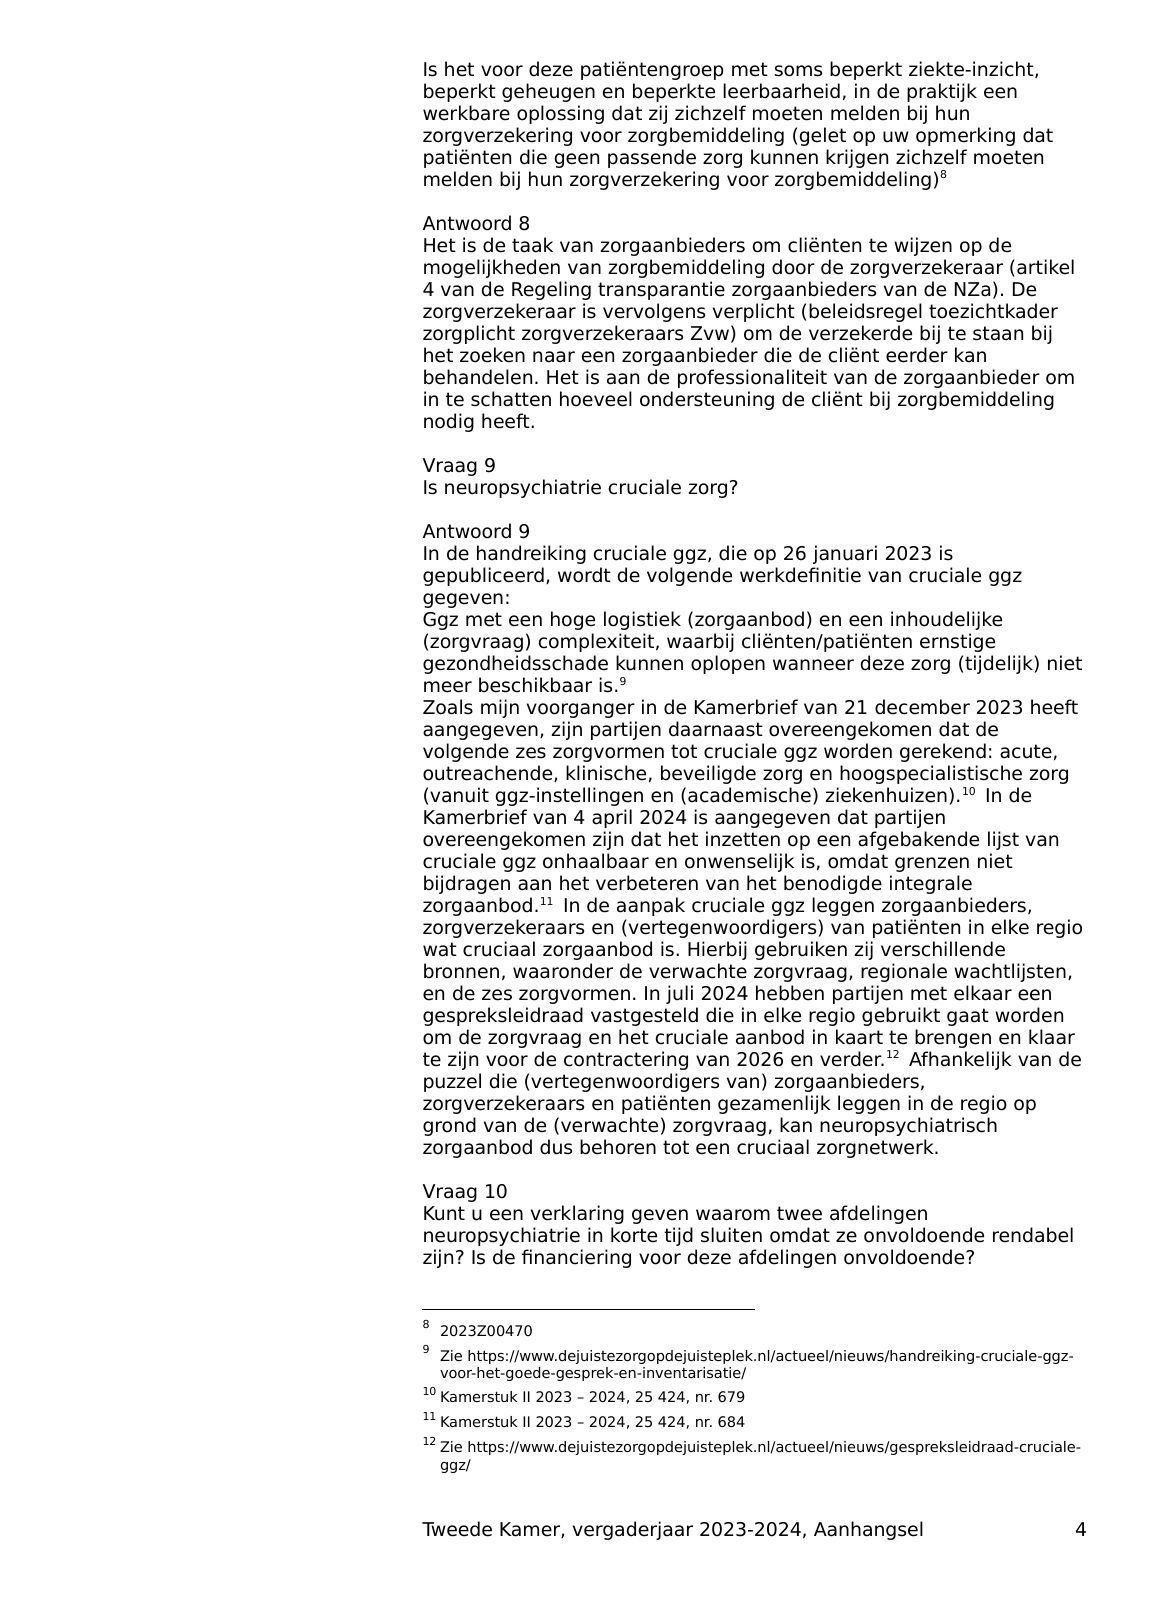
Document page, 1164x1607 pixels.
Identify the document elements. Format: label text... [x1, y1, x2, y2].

text Zie https://www.dejuistezorgopdejuisteplek.nl/actueel/nieuws/handreiking-cruciale-ggz-voor-het-goede-gesprek-en-inventarisatie/ [422, 1343, 1087, 1382]
text Vraag 10 [422, 1181, 1087, 1203]
text Vraag 9 [422, 455, 1087, 477]
text Zie https://www.dejuistezorgopdejuisteplek.nl/actueel/nieuws/gespreksleidraad-cruciale-ggz/ [422, 1435, 1087, 1474]
text In de handreiking cruciale ggz, die op 26 januari 2023 is gepubliceerd, wordt de volgende werkdefinitie van cruciale ggz gegeven: [422, 543, 1087, 609]
text Antwoord 8 [422, 213, 1087, 235]
text Kamerstuk II 2023 – 2024, 25 424, nr. 679 [422, 1385, 1087, 1407]
text Antwoord 9 [422, 521, 1087, 543]
text Kamerstuk II 2023 – 2024, 25 424, nr. 684 [422, 1410, 1087, 1432]
text 2023Z00470 [422, 1318, 1087, 1341]
text Kunt u een verklaring geven waarom twee afdelingen neuropsychiatrie in korte tijd sluiten omdat ze onvoldoende rendabel zijn? Is de financiering voor deze afdelingen onvoldoende? [422, 1203, 1087, 1269]
text Is het voor deze patiëntengroep met soms beperkt ziekte-inzicht, beperkt geheugen en beperkte leerbaarheid, in de praktijk een werkbare oplossing dat zij zichzelf moeten melden bij hun zorgverzekering voor zorgbemiddeling (gelet op uw opmerking dat patiënten die geen passende zorg kunnen krijgen zichzelf moeten melden bij hun zorgverzekering voor zorgbemiddeling) [422, 59, 1087, 191]
text Is neuropsychiatrie cruciale zorg? [422, 477, 1087, 499]
text Ggz met een hoge logistiek (zorgaanbod) en een inhoudelijke (zorgvraag) complexiteit, waarbij cliënten/patiënten ernstige gezondheidsschade kunnen oplopen wanneer deze zorg (tijdelijk) niet meer beschikbaar is. [422, 609, 1087, 697]
text Het is de taak van zorgaanbieders om cliënten te wijzen op de mogelijkheden van zorgbemiddeling door de zorgverzekeraar (artikel 4 van de Regeling transparantie zorgaanbieders van de NZa). De zorgverzekeraar is vervolgens verplicht (beleidsregel toezichtkader zorgplicht zorgverzekeraars Zvw) om de verzekerde bij te staan bij het zoeken naar een zorgaanbieder die de cliënt eerder kan behandelen. Het is aan de professionaliteit van de zorgaanbieder om in te schatten hoeveel ondersteuning de cliënt bij zorgbemiddeling nodig heeft. [422, 235, 1087, 433]
text Zoals mijn voorganger in de Kamerbrief van 21 december 2023 heeft aangegeven, zijn partijen daarnaast overeengekomen dat de volgende zes zorgvormen tot cruciale ggz worden gerekend: acute, outreachende, klinische, beveiligde zorg en hoogspecialistische zorg (vanuit ggz-instellingen en (academische) ziekenhuizen). In de Kamerbrief van 4 april 2024 is aangegeven dat partijen overeengekomen zijn dat het inzetten op een afgebakende lijst van cruciale ggz onhaalbaar en onwenselijk is, omdat grenzen niet bijdragen aan het verbeteren van het benodigde integrale zorgaanbod. In de aanpak cruciale ggz leggen zorgaanbieders, zorgverzekeraars en (vertegenwoordigers) van patiënten in elke regio wat cruciaal zorgaanbod is. Hierbij gebruiken zij verschillende bronnen, waaronder de verwachte zorgvraag, regionale wachtlijsten, en de zes zorgvormen. In juli 2024 hebben partijen met elkaar een gespreksleidraad vastgesteld die in elke regio gebruikt gaat worden om de zorgvraag en het cruciale aanbod in kaart te brengen en klaar te zijn voor de contractering van 2026 en verder. Afhankelijk van de puzzel die (vertegenwoordigers van) zorgaanbieders, zorgverzekeraars en patiënten gezamenlijk leggen in de regio op grond van de (verwachte) zorgvraag, kan neuropsychiatrisch zorgaanbod dus behoren tot een cruciaal zorgnetwerk. [422, 697, 1087, 1159]
